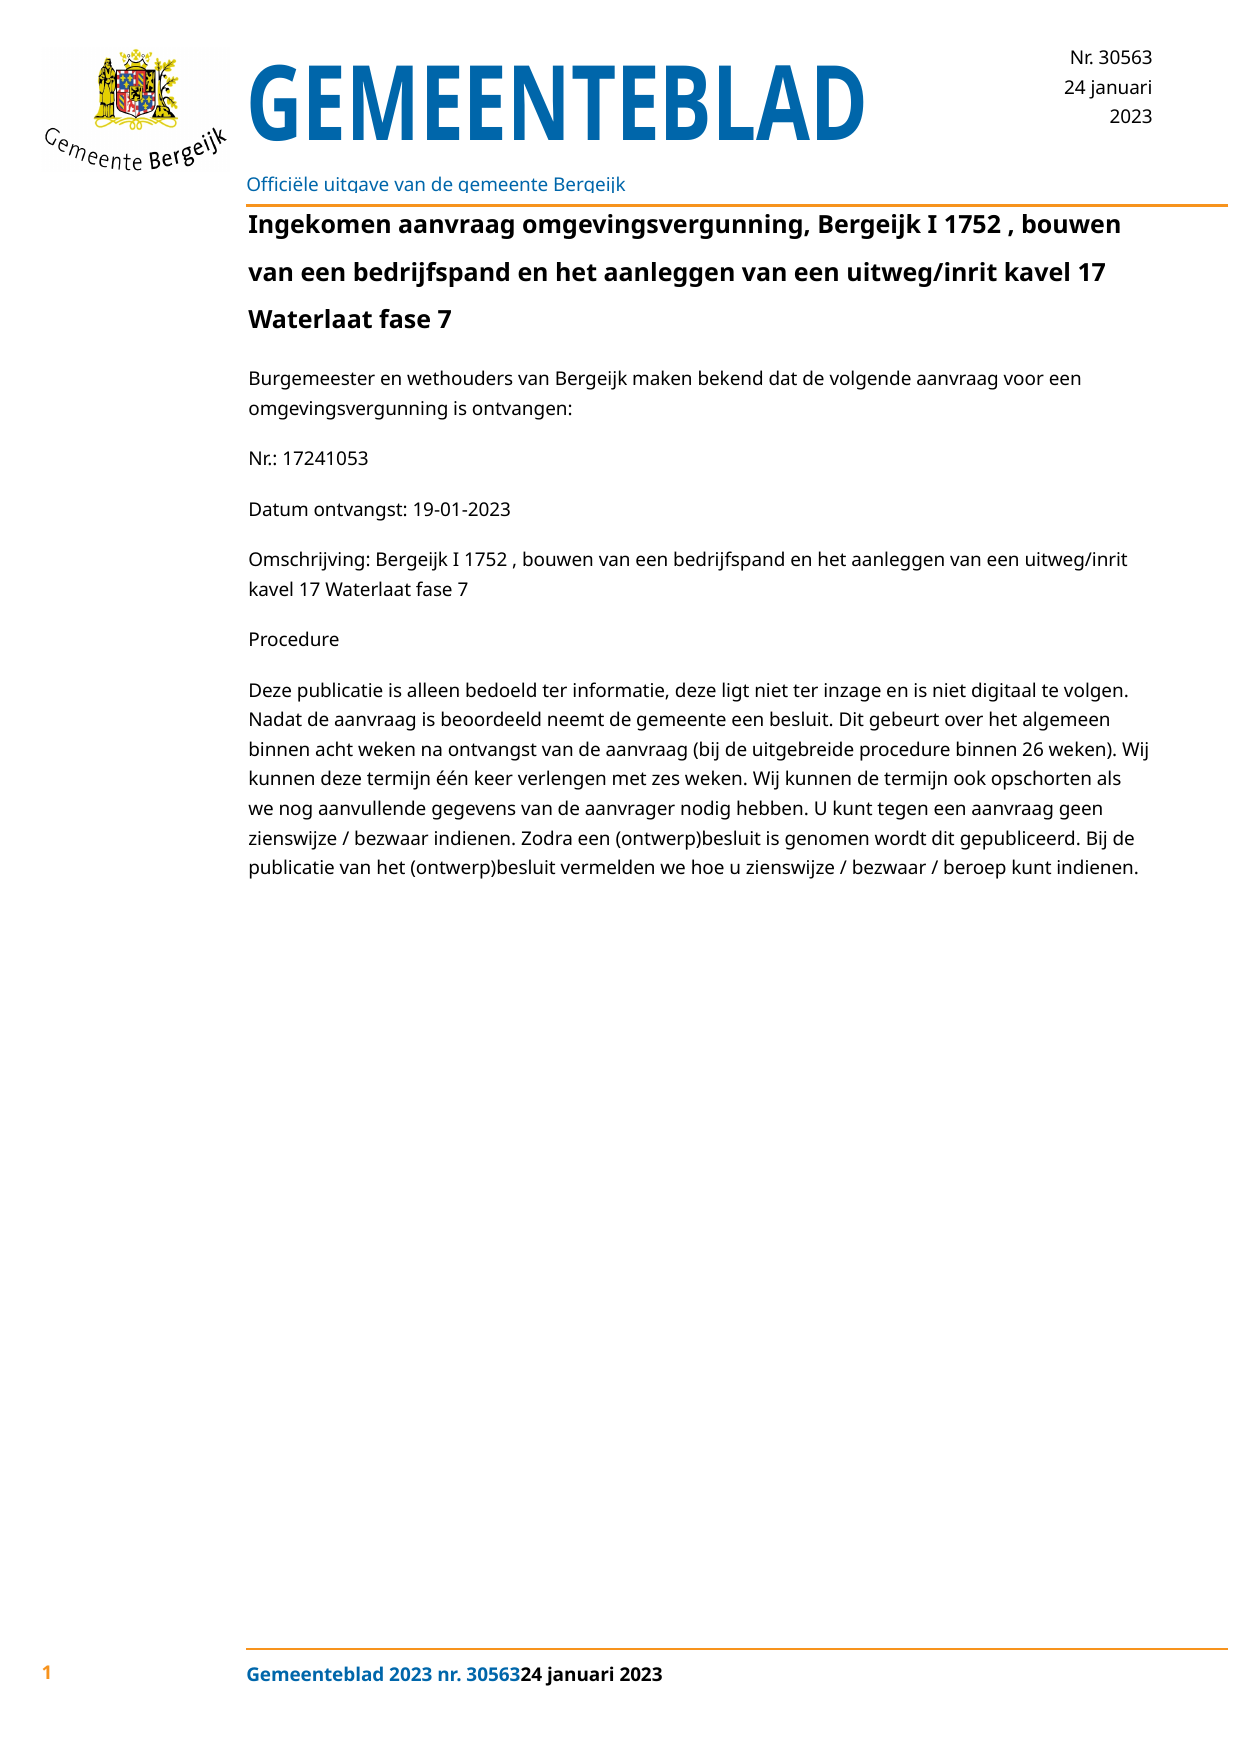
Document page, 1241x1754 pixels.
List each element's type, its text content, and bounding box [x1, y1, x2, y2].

text Deze publicatie is alleen bedoeld ter informatie, deze ligt niet ter inzage en is niet digitaal te volgen. Nadat de aanvraag is beoordeeld neemt de gemeente een besluit. Dit gebeurt over het algemeen binnen acht weken na ontvangst van de aanvraag (bij de uitgebreide procedure binnen 26 weken). Wij kunnen deze termijn één keer verlengen met zes weken. Wij kunnen de termijn ook opschorten als we nog aanvullende gegevens van de aanvrager nodig hebben. U kunt tegen een aanvraag geen zienswijze / bezwaar indienen. Zodra een (ontwerp)besluit is genomen wordt dit gepubliceerd. Bij de publicatie van het (ontwerp)besluit vermelden we hoe u zienswijze / bezwaar / beroep kunt indienen. [248, 677, 1152, 880]
text Burgemeester en wethouders van Bergeijk maken bekend dat de volgende aanvraag voor een omgevingsvergunning is ontvangen: [248, 366, 1152, 421]
picture [41, 47, 231, 172]
text Nr.: 17241053 [248, 446, 1152, 471]
text Procedure [248, 626, 1152, 652]
text Omschrijving: Bergeijk I 1752 , bouwen van een bedrijfspand en het aanleggen van een uitweg/inrit kavel 17 Waterlaat fase 7 [248, 546, 1152, 602]
text Ingekomen aanvraag omgevingsvergunning, Bergeijk I 1752 , bouwen van een bedrijfspand en het aanleggen van een uitweg/inrit kavel 17 Waterlaat fase 7 [248, 207, 1152, 336]
text Datum ontvangst: 19-01-2023 [248, 496, 1152, 522]
